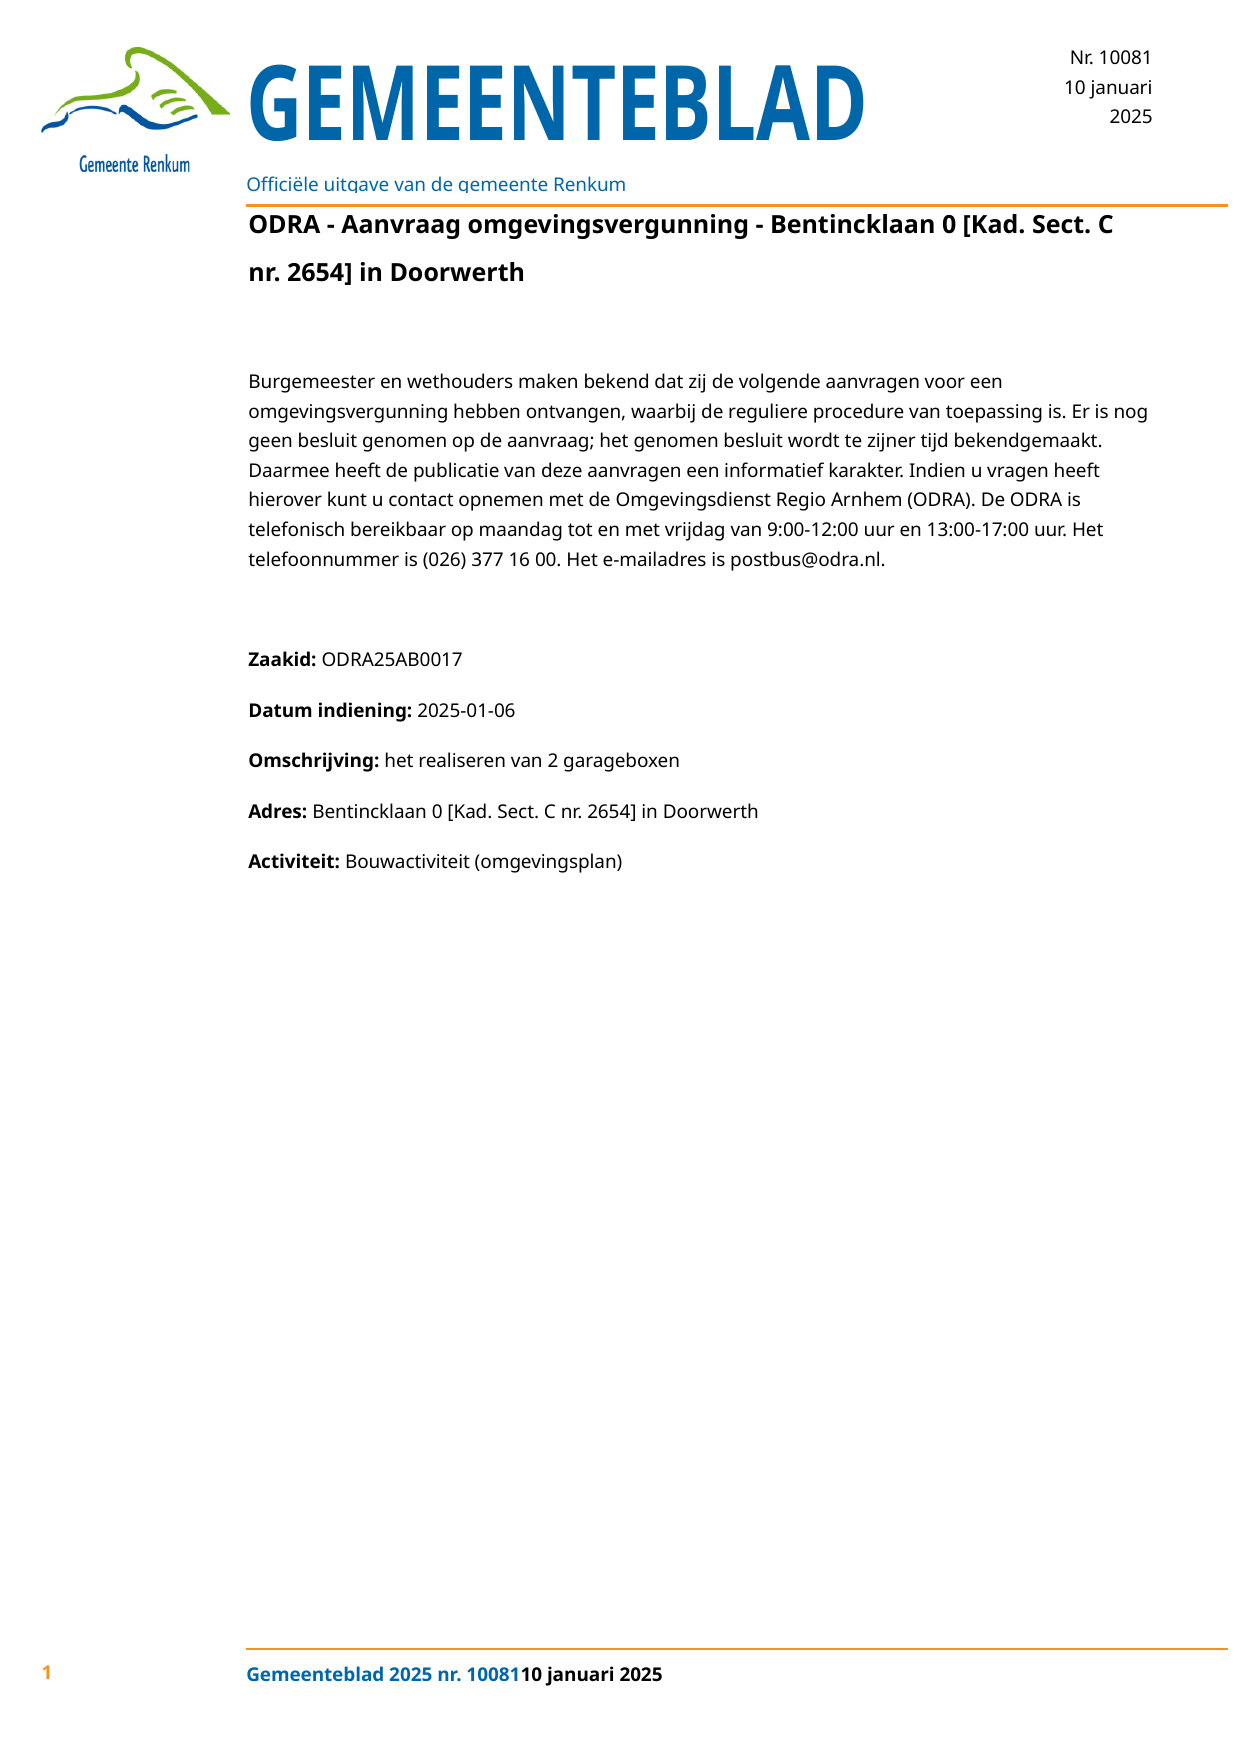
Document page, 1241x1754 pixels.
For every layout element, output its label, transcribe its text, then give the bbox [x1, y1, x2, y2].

text Activiteit: Bouwactiviteit (omgevingsplan) [248, 848, 1152, 874]
text ODRA - Aanvraag omgevingsvergunning - Bentincklaan 0 [Kad. Sect. C nr. 2654] in Doorwerth [248, 207, 1152, 288]
text Burgemeester en wethouders maken bekend dat zij de volgende aanvragen voor een omgevingsvergunning hebben ontvangen, waarbij de reguliere procedure van toepassing is. Er is nog geen besluit genomen op de aanvraag; het genomen besluit wordt te zijner tijd bekendgemaakt. Daarmee heeft de publicatie van deze aanvragen een informatief karakter. Indien u vragen heeft hierover kunt u contact opnemen met de Omgevingsdienst Regio Arnhem (ODRA). De ODRA is telefonisch bereikbaar op maandag tot en met vrijdag van 9:00-12:00 uur en 13:00-17:00 uur. Het telefoonnummer is (026) 377 16 00. Het e-mailadres is postbus@odra.nl. [248, 368, 1152, 572]
picture [41, 47, 231, 172]
text Datum indiening: 2025-01-06 [248, 697, 1152, 723]
text Adres: Bentincklaan 0 [Kad. Sect. C nr. 2654] in Doorwerth [248, 798, 1152, 824]
text Omschrijving: het realiseren van 2 garageboxen [248, 747, 1152, 773]
text Zaakid: ODRA25AB0017 [248, 647, 1152, 672]
